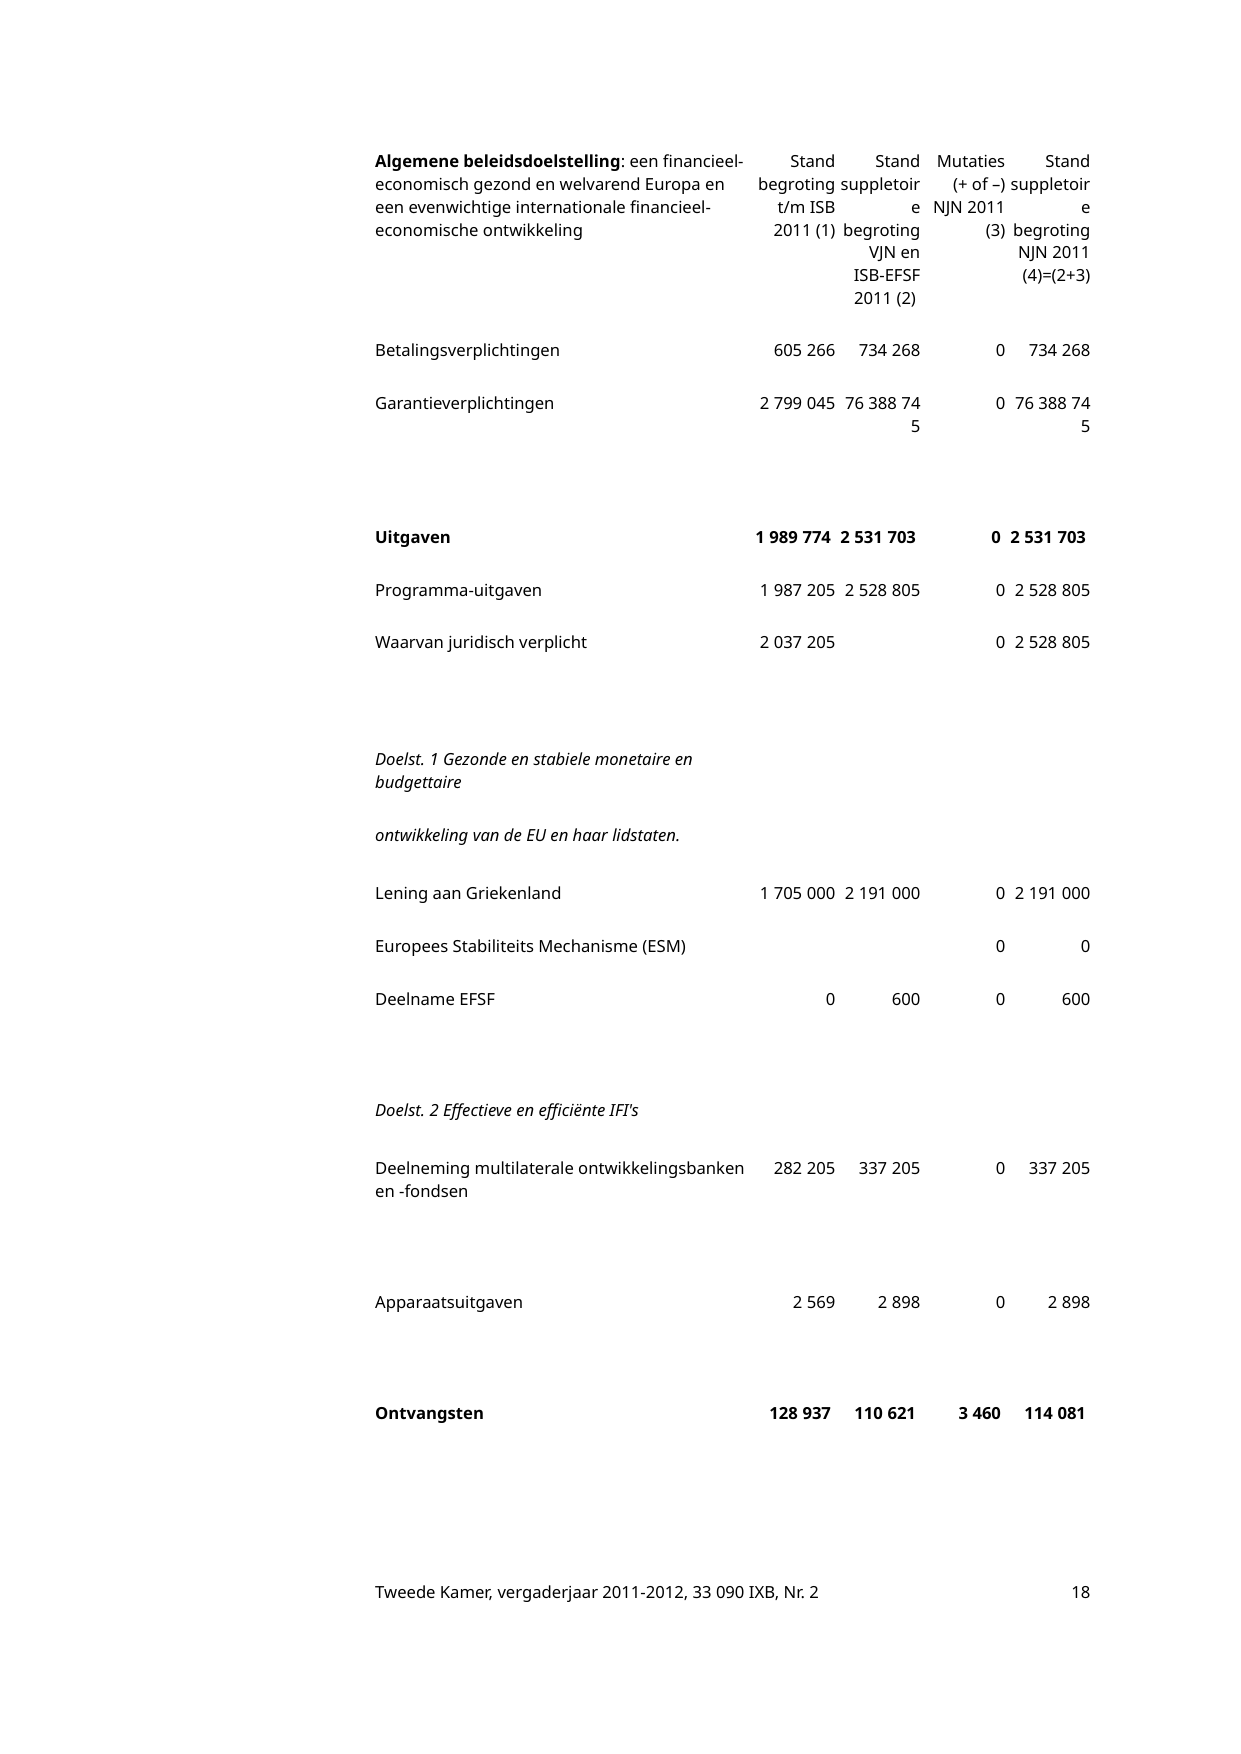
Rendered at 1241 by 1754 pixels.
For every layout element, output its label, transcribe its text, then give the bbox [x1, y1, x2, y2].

table_cell 2 569 [750, 1291, 835, 1343]
table_cell [1005, 1232, 1090, 1291]
table_header Stand begroting t/m ISB 2011 (1) [750, 150, 835, 339]
table_cell Apparaatsuitgaven [375, 1291, 750, 1343]
table_cell [835, 934, 920, 987]
table_cell [375, 467, 750, 526]
table_cell 600 [835, 987, 920, 1040]
table_cell 1 989 774 [750, 526, 835, 578]
table_cell 0 [920, 1291, 1005, 1343]
table_cell [750, 823, 835, 882]
table_cell Europees Stabiliteits Mechanisme (ESM) [375, 934, 750, 987]
table_cell [750, 934, 835, 987]
table_cell 2 191 000 [1005, 882, 1090, 934]
table_cell 2 531 703 [835, 526, 920, 578]
table_cell 600 [1005, 987, 1090, 1040]
table_cell 605 266 [750, 339, 835, 392]
table_cell 0 [1005, 934, 1090, 987]
table_cell [835, 689, 920, 748]
table_header Stand suppletoire begroting NJN 2011 (4)=(2+3) [1005, 150, 1090, 339]
table_cell [920, 689, 1005, 748]
table_cell [750, 467, 835, 526]
table_cell 1 987 205 [750, 578, 835, 631]
table_cell 0 [920, 631, 1005, 689]
table_cell [835, 1098, 920, 1157]
table_cell [1005, 748, 1090, 823]
table_cell Garantieverplichtingen [375, 392, 750, 467]
table_cell [375, 1040, 750, 1098]
table_cell 114 081 [1005, 1402, 1090, 1454]
table_cell [1005, 823, 1090, 882]
table_cell 0 [920, 882, 1005, 934]
table_cell Lening aan Griekenland [375, 882, 750, 934]
table_cell [835, 467, 920, 526]
table_cell 0 [920, 578, 1005, 631]
table_cell [1005, 467, 1090, 526]
table_cell [750, 1098, 835, 1157]
table_cell 0 [920, 1157, 1005, 1232]
table_cell 2 531 703 [1005, 526, 1090, 578]
table_cell 1 705 000 [750, 882, 835, 934]
table_cell 76 388 745 [835, 392, 920, 467]
table_cell 0 [920, 987, 1005, 1040]
table_cell ontwikkeling van de EU en haar lidstaten. [375, 823, 750, 882]
table_cell [1005, 1454, 1090, 1513]
table_cell 2 799 045 [750, 392, 835, 467]
table_cell 734 268 [1005, 339, 1090, 392]
table_cell 0 [920, 934, 1005, 987]
table_cell 2 528 805 [1005, 631, 1090, 689]
table_cell [835, 1232, 920, 1291]
table_cell [750, 1232, 835, 1291]
table_cell 128 937 [750, 1402, 835, 1454]
table_cell [375, 1232, 750, 1291]
table_cell [1005, 689, 1090, 748]
table_cell 734 268 [835, 339, 920, 392]
table_cell [750, 689, 835, 748]
table_cell 76 388 745 [1005, 392, 1090, 467]
table_cell [750, 748, 835, 823]
table_cell [750, 1454, 835, 1513]
table_cell [750, 1343, 835, 1402]
table_cell [920, 1454, 1005, 1513]
table_cell 110 621 [835, 1402, 920, 1454]
table_cell 0 [920, 526, 1005, 578]
table_cell [920, 1098, 1005, 1157]
table_cell Ontvangsten [375, 1402, 750, 1454]
table_cell 337 205 [835, 1157, 920, 1232]
table_cell 2 898 [1005, 1291, 1090, 1343]
table_header Algemene beleidsdoelstelling: een financieel-economisch gezond en welvarend Europa en een evenwichtige internationale financieel-economische ontwikkeling [375, 150, 750, 339]
table_cell Doelst. 1 Gezonde en stabiele monetaire en budgettaire [375, 748, 750, 823]
table_cell 282 205 [750, 1157, 835, 1232]
table_header Mutaties (+ of –) NJN 2011 (3) [920, 150, 1005, 339]
table_cell [835, 631, 920, 689]
table_cell 2 037 205 [750, 631, 835, 689]
table_cell [835, 1040, 920, 1098]
table_cell Programma-uitgaven [375, 578, 750, 631]
table_cell 2 528 805 [835, 578, 920, 631]
table_cell 2 528 805 [1005, 578, 1090, 631]
table_cell [920, 748, 1005, 823]
table_cell [375, 1343, 750, 1402]
table_cell [375, 689, 750, 748]
table_cell Uitgaven [375, 526, 750, 578]
table_cell [920, 1232, 1005, 1291]
table_cell Doelst. 2 Effectieve en efficiënte IFI's [375, 1098, 750, 1157]
table_cell 337 205 [1005, 1157, 1090, 1232]
table_cell 0 [920, 392, 1005, 467]
table_cell Betalingsverplichtingen [375, 339, 750, 392]
table_cell 0 [750, 987, 835, 1040]
table_cell Waarvan juridisch verplicht [375, 631, 750, 689]
table_cell Deelname EFSF [375, 987, 750, 1040]
table_cell [750, 1040, 835, 1098]
table_cell [920, 1040, 1005, 1098]
table_cell Deelneming multilaterale ontwikkelingsbanken en -fondsen [375, 1157, 750, 1232]
table_cell [920, 823, 1005, 882]
table_cell 2 898 [835, 1291, 920, 1343]
table_cell [835, 1343, 920, 1402]
table_cell [920, 1343, 1005, 1402]
table_cell [1005, 1040, 1090, 1098]
table_cell [375, 1454, 750, 1513]
table_cell [1005, 1098, 1090, 1157]
table_cell [1005, 1343, 1090, 1402]
table_cell [920, 467, 1005, 526]
table_cell 0 [920, 339, 1005, 392]
table_header Stand suppletoire begroting VJN en ISB-EFSF 2011 (2) [835, 150, 920, 339]
table_cell 2 191 000 [835, 882, 920, 934]
table_cell [835, 748, 920, 823]
table_cell [835, 1454, 920, 1513]
table_cell 3 460 [920, 1402, 1005, 1454]
table_cell [835, 823, 920, 882]
